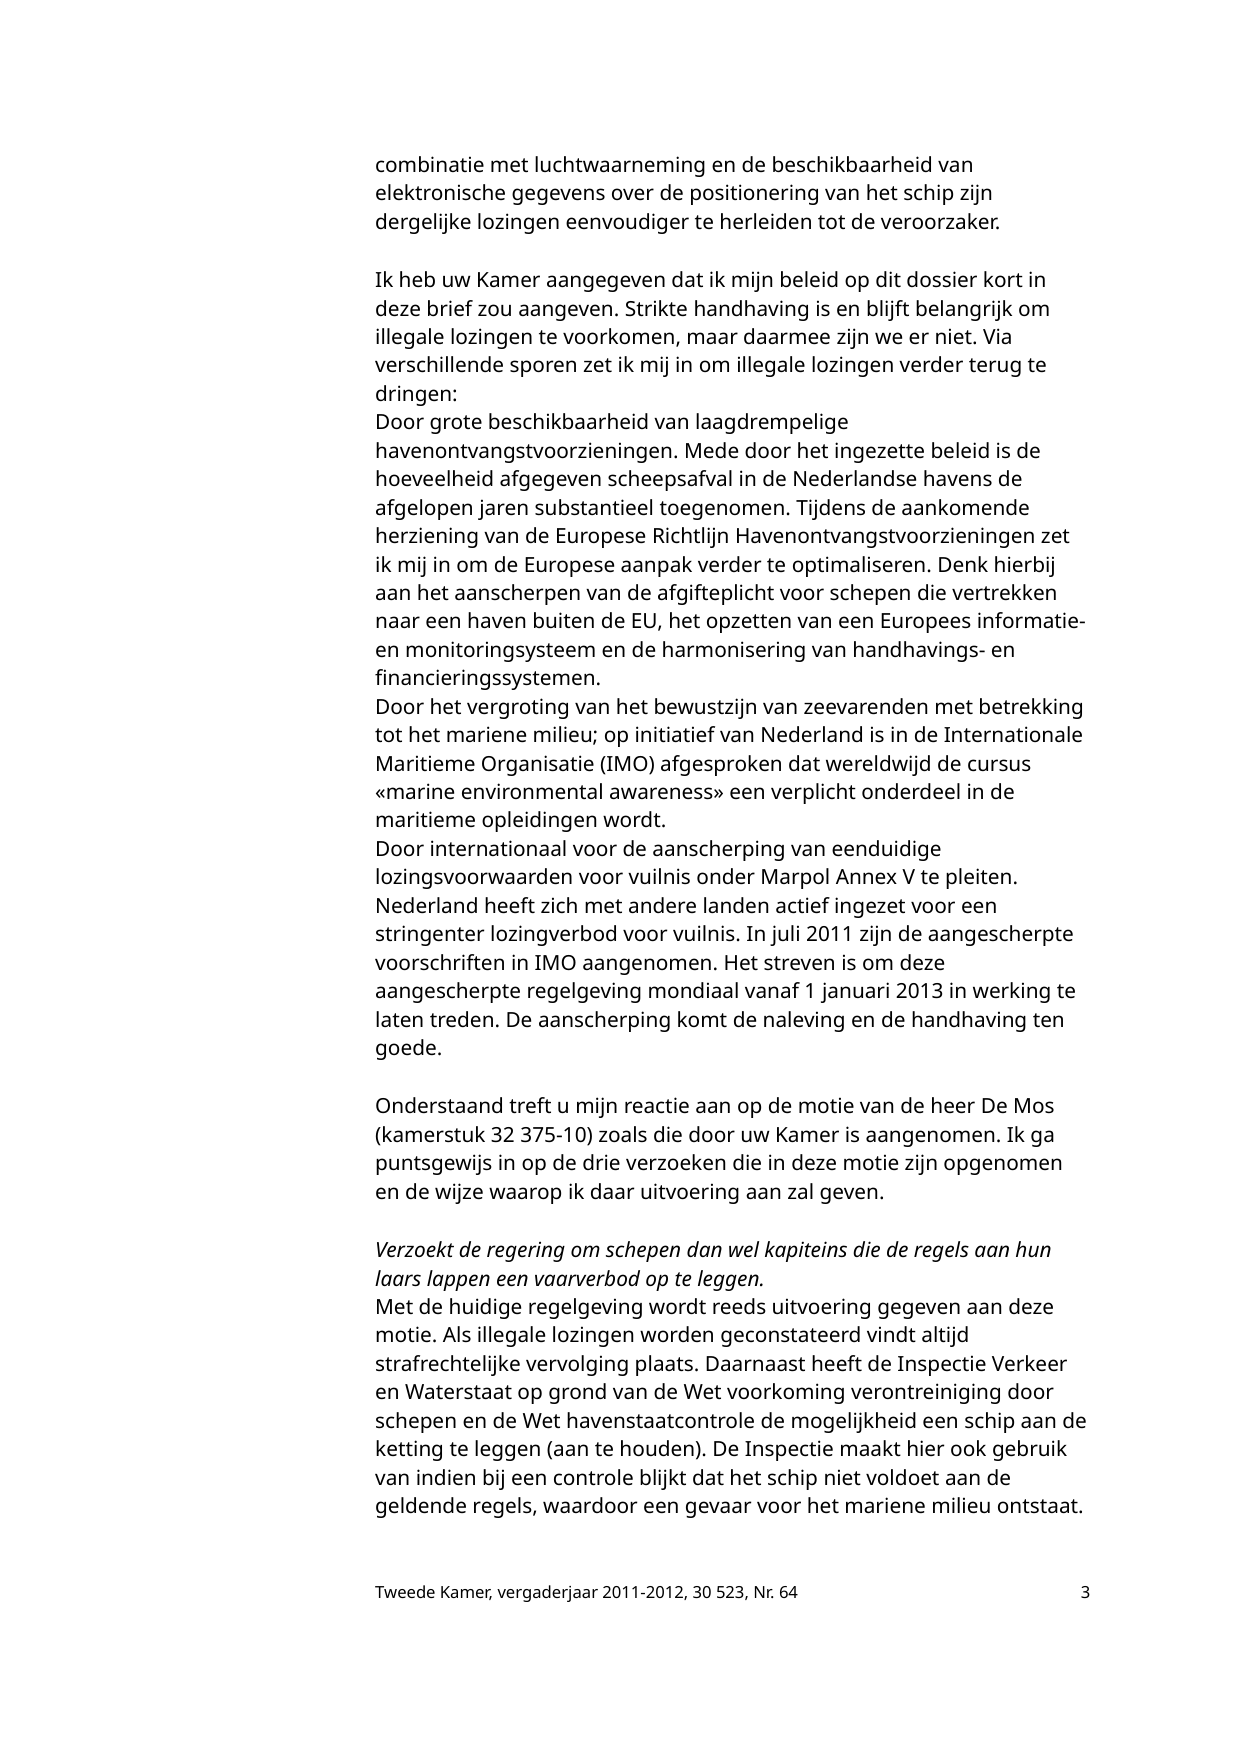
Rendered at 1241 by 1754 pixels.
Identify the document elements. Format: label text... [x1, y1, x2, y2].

text Met de huidige regelgeving wordt reeds uitvoering gegeven aan deze motie. Als illegale lozingen worden geconstateerd vindt altijd strafrechtelijke vervolging plaats. Daarnaast heeft de Inspectie Verkeer en Waterstaat op grond van de Wet voorkoming verontreiniging door schepen en de Wet havenstaatcontrole de mogelijkheid een schip aan de ketting te leggen (aan te houden). De Inspectie maakt hier ook gebruik van indien bij een controle blijkt dat het schip niet voldoet aan de geldende regels, waardoor een gevaar voor het mariene milieu ontstaat. [375, 1292, 1090, 1520]
text Verzoekt de regering om schepen dan wel kapiteins die de regels aan hun laars lappen een vaarverbod op te leggen. [375, 1235, 1090, 1292]
text Door grote beschikbaarheid van laagdrempelige havenontvangstvoorzieningen. Mede door het ingezette beleid is de hoeveelheid afgegeven scheepsafval in de Nederlandse havens de afgelopen jaren substantieel toegenomen. Tijdens de aankomende herziening van de Europese Richtlijn Havenontvangstvoorzieningen zet ik mij in om de Europese aanpak verder te optimaliseren. Denk hierbij aan het aanscherpen van de afgifteplicht voor schepen die vertrekken naar een haven buiten de EU, het opzetten van een Europees informatie- en monitoringsysteem en de harmonisering van handhavings- en financieringssystemen. [375, 407, 1090, 692]
text Ik heb uw Kamer aangegeven dat ik mijn beleid op dit dossier kort in deze brief zou aangeven. Strikte handhaving is en blijft belangrijk om illegale lozingen te voorkomen, maar daarmee zijn we er niet. Via verschillende sporen zet ik mij in om illegale lozingen verder terug te dringen: [375, 265, 1090, 407]
text Door internationaal voor de aanscherping van eenduidige lozingsvoorwaarden voor vuilnis onder Marpol Annex V te pleiten. Nederland heeft zich met andere landen actief ingezet voor een stringenter lozingverbod voor vuilnis. In juli 2011 zijn de aangescherpte voorschriften in IMO aangenomen. Het streven is om deze aangescherpte regelgeving mondiaal vanaf 1 januari 2013 in werking te laten treden. De aanscherping komt de naleving en de handhaving ten goede. [375, 834, 1090, 1062]
text Onderstaand treft u mijn reactie aan op de motie van de heer De Mos (kamerstuk 32 375-10) zoals die door uw Kamer is aangenomen. Ik ga puntsgewijs in op de drie verzoeken die in deze motie zijn opgenomen en de wijze waarop ik daar uitvoering aan zal geven. [375, 1092, 1090, 1205]
text combinatie met luchtwaarneming en de beschikbaarheid van elektronische gegevens over de positionering van het schip zijn dergelijke lozingen eenvoudiger te herleiden tot de veroorzaker. [375, 150, 1090, 235]
text Door het vergroting van het bewustzijn van zeevarenden met betrekking tot het mariene milieu; op initiatief van Nederland is in de Internationale Maritieme Organisatie (IMO) afgesproken dat wereldwijd de cursus «marine environmental awareness» een verplicht onderdeel in de maritieme opleidingen wordt. [375, 692, 1090, 834]
